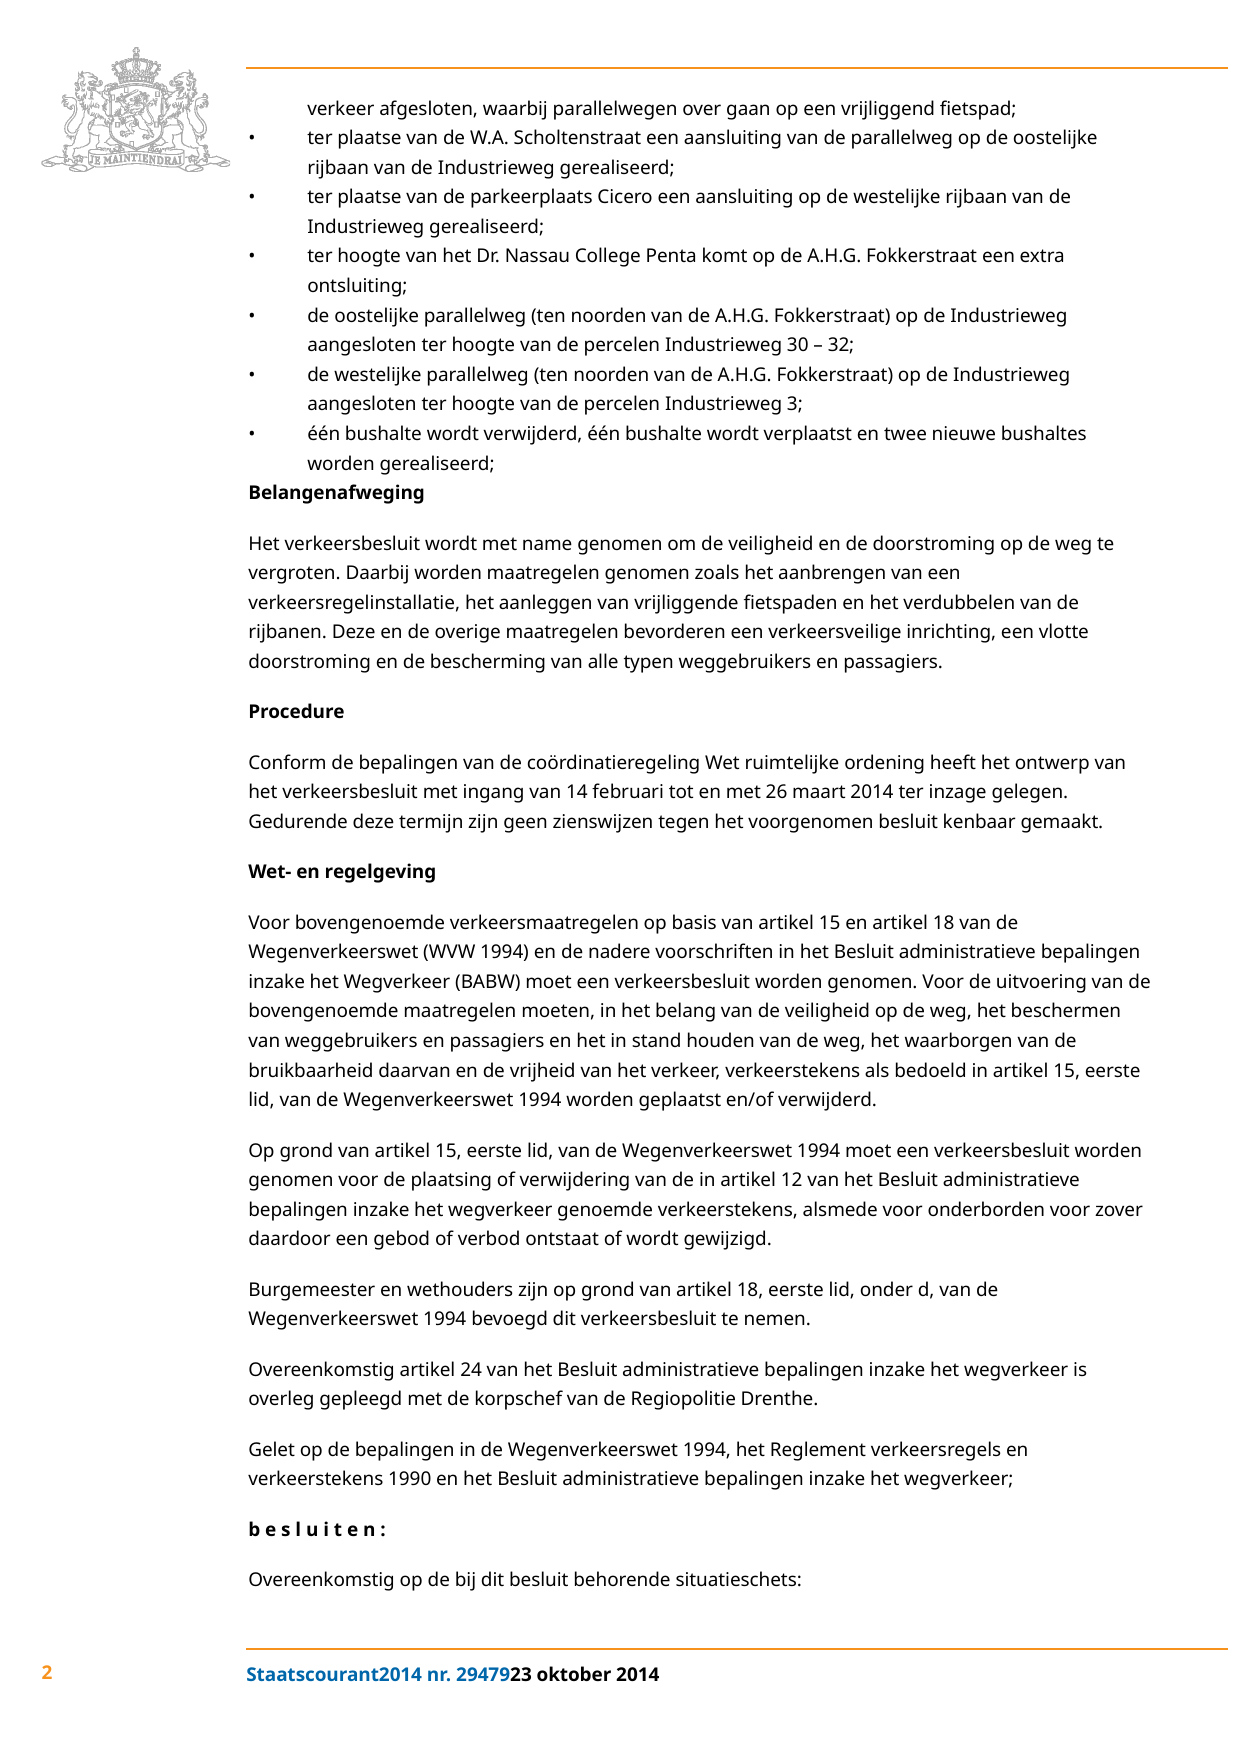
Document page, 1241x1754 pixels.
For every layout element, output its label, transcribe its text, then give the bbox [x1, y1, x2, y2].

text Conform de bepalingen van de coördinatieregeling Wet ruimtelijke ordening heeft het ontwerp van het verkeersbesluit met ingang van 14 februari tot en met 26 maart 2014 ter inzage gelegen. Gedurende deze termijn zijn geen zienswijzen tegen het voorgenomen besluit kenbaar gemaakt. [248, 749, 1152, 834]
text Overeenkomstig artikel 24 van het Besluit administratieve bepalingen inzake het wegverkeer is overleg gepleegd met de korpschef van de Regiopolitie Drenthe. [248, 1356, 1152, 1411]
list verkeer afgesloten, waarbij parallelwegen over gaan op een vrijliggend fietspad; [248, 95, 1152, 121]
text b e s l u i t e n : [248, 1516, 1152, 1542]
list één bushalte wordt verwijderd, één bushalte wordt verplaatst en twee nieuwe bushaltes worden gerealiseerd; [248, 420, 1152, 476]
picture [41, 47, 231, 172]
text Wet- en regelgeving [248, 858, 1152, 884]
list ter plaatse van de parkeerplaats Cicero een aansluiting op de westelijke rijbaan van de Industrieweg gerealiseerd; [248, 183, 1152, 239]
list ter hoogte van het Dr. Nassau College Penta komt op de A.H.G. Fokkerstraat een extra ontsluiting; [248, 243, 1152, 298]
text Voor bovengenoemde verkeersmaatregelen op basis van artikel 15 en artikel 18 van de Wegenverkeerswet (WVW 1994) en de nadere voorschriften in het Besluit administratieve bepalingen inzake het Wegverkeer (BABW) moet een verkeersbesluit worden genomen. Voor de uitvoering van de bovengenoemde maatregelen moeten, in het belang van de veiligheid op de weg, het beschermen van weggebruikers en passagiers en het in stand houden van de weg, het waarborgen van de bruikbaarheid daarvan en de vrijheid van het verkeer, verkeerstekens als bedoeld in artikel 15, eerste lid, van de Wegenverkeerswet 1994 worden geplaatst en/of verwijderd. [248, 909, 1152, 1112]
list de oostelijke parallelweg (ten noorden van de A.H.G. Fokkerstraat) op de Industrieweg aangesloten ter hoogte van de percelen Industrieweg 30 – 32; [248, 302, 1152, 357]
text Op grond van artikel 15, eerste lid, van de Wegenverkeerswet 1994 moet een verkeersbesluit worden genomen voor de plaatsing of verwijdering van de in artikel 12 van het Besluit administratieve bepalingen inzake het wegverkeer genoemde verkeerstekens, alsmede voor onderborden voor zover daardoor een gebod of verbod ontstaat of wordt gewijzigd. [248, 1137, 1152, 1251]
text Procedure [248, 698, 1152, 724]
text Gelet op de bepalingen in de Wegenverkeerswet 1994, het Reglement verkeersregels en verkeerstekens 1990 en het Besluit administratieve bepalingen inzake het wegverkeer; [248, 1436, 1152, 1491]
text Belangenafweging [248, 479, 1152, 505]
list de westelijke parallelweg (ten noorden van de A.H.G. Fokkerstraat) op de Industrieweg aangesloten ter hoogte van de percelen Industrieweg 3; [248, 361, 1152, 416]
text Burgemeester en wethouders zijn op grond van artikel 18, eerste lid, onder d, van de Wegenverkeerswet 1994 bevoegd dit verkeersbesluit te nemen. [248, 1276, 1152, 1331]
text Overeenkomstig op de bij dit besluit behorende situatieschets: [248, 1566, 1152, 1592]
list ter plaatse van de W.A. Scholtenstraat een aansluiting van de parallelweg op de oostelijke rijbaan van de Industrieweg gerealiseerd; [248, 124, 1152, 180]
text Het verkeersbesluit wordt met name genomen om de veiligheid en de doorstroming op de weg te vergroten. Daarbij worden maatregelen genomen zoals het aanbrengen van een verkeersregelinstallatie, het aanleggen van vrijliggende fietspaden en het verdubbelen van de rijbanen. Deze en de overige maatregelen bevorderen een verkeersveilige inrichting, een vlotte doorstroming en de bescherming van alle typen weggebruikers en passagiers. [248, 530, 1152, 674]
